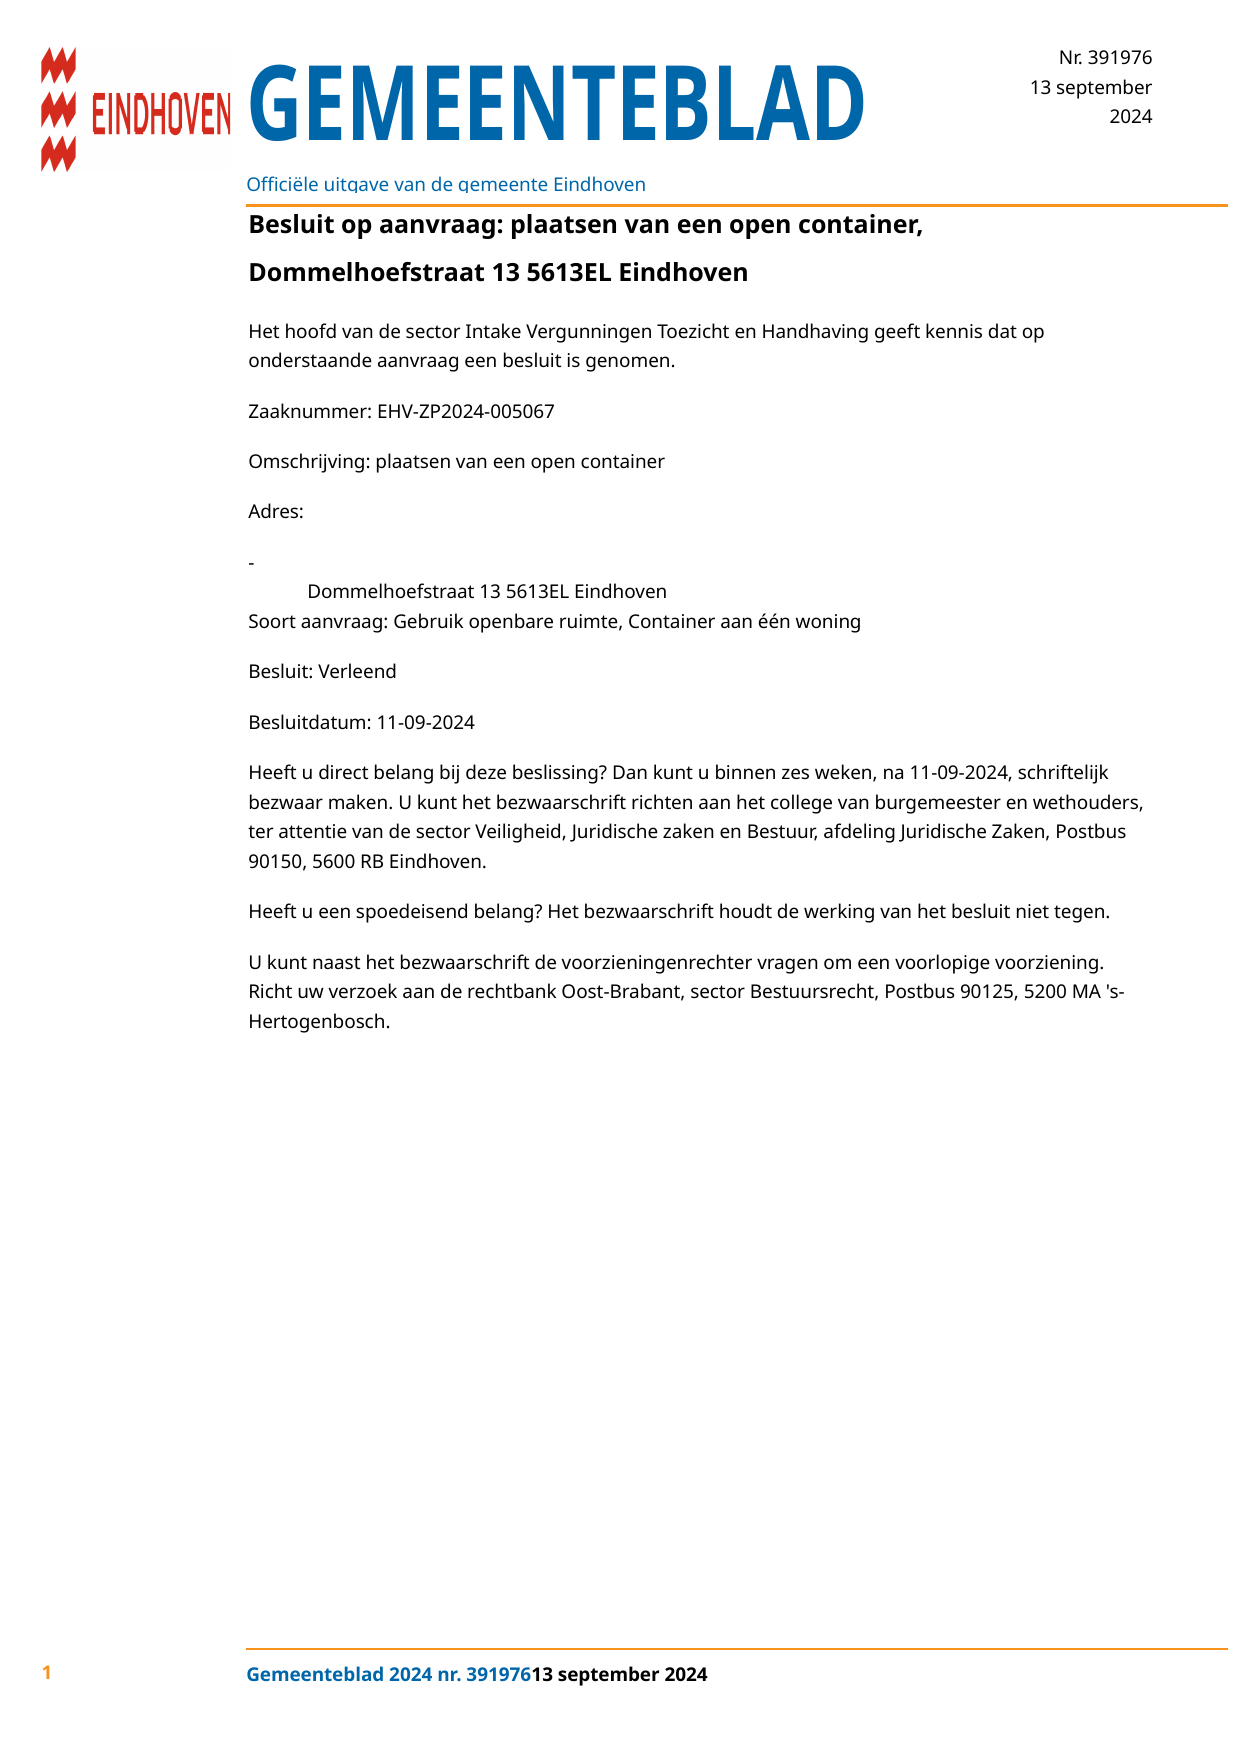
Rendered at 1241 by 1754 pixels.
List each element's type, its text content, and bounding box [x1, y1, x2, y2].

text Adres: [248, 499, 1152, 524]
text Heeft u een spoedeisend belang? Het bezwaarschrift houdt de werking van het besluit niet tegen. [248, 899, 1152, 924]
text Besluit: Verleend [248, 659, 1152, 684]
text Heeft u direct belang bij deze beslissing? Dan kunt u binnen zes weken, na 11-09-2024, schriftelijk bezwaar maken. U kunt het bezwaarschrift richten aan het college van burgemeester en wethouders, ter attentie van de sector Veiligheid, Juridische zaken en Bestuur, afdeling Juridische Zaken, Postbus 90150, 5600 RB Eindhoven. [248, 759, 1152, 874]
list Dommelhoefstraat 13 5613EL Eindhoven [248, 579, 1152, 604]
text Omschrijving: plaatsen van een open container [248, 448, 1152, 474]
text Zaaknummer: EHV-ZP2024-005067 [248, 398, 1152, 424]
text Het hoofd van de sector Intake Vergunningen Toezicht en Handhaving geeft kennis dat op onderstaande aanvraag een besluit is genomen. [248, 318, 1152, 373]
text Soort aanvraag: Gebruik openbare ruimte, Container aan één woning [248, 608, 1152, 634]
text Besluit op aanvraag: plaatsen van een open container, Dommelhoefstraat 13 5613EL Eindhoven [248, 207, 1152, 288]
picture [41, 47, 231, 172]
text Besluitdatum: 11-09-2024 [248, 709, 1152, 735]
text U kunt naast het bezwaarschrift de voorzieningenrechter vragen om een voorlopige voorziening. Richt uw verzoek aan de rechtbank Oost-Brabant, sector Bestuursrecht, Postbus 90125, 5200 MA 's-Hertogenbosch. [248, 949, 1152, 1034]
